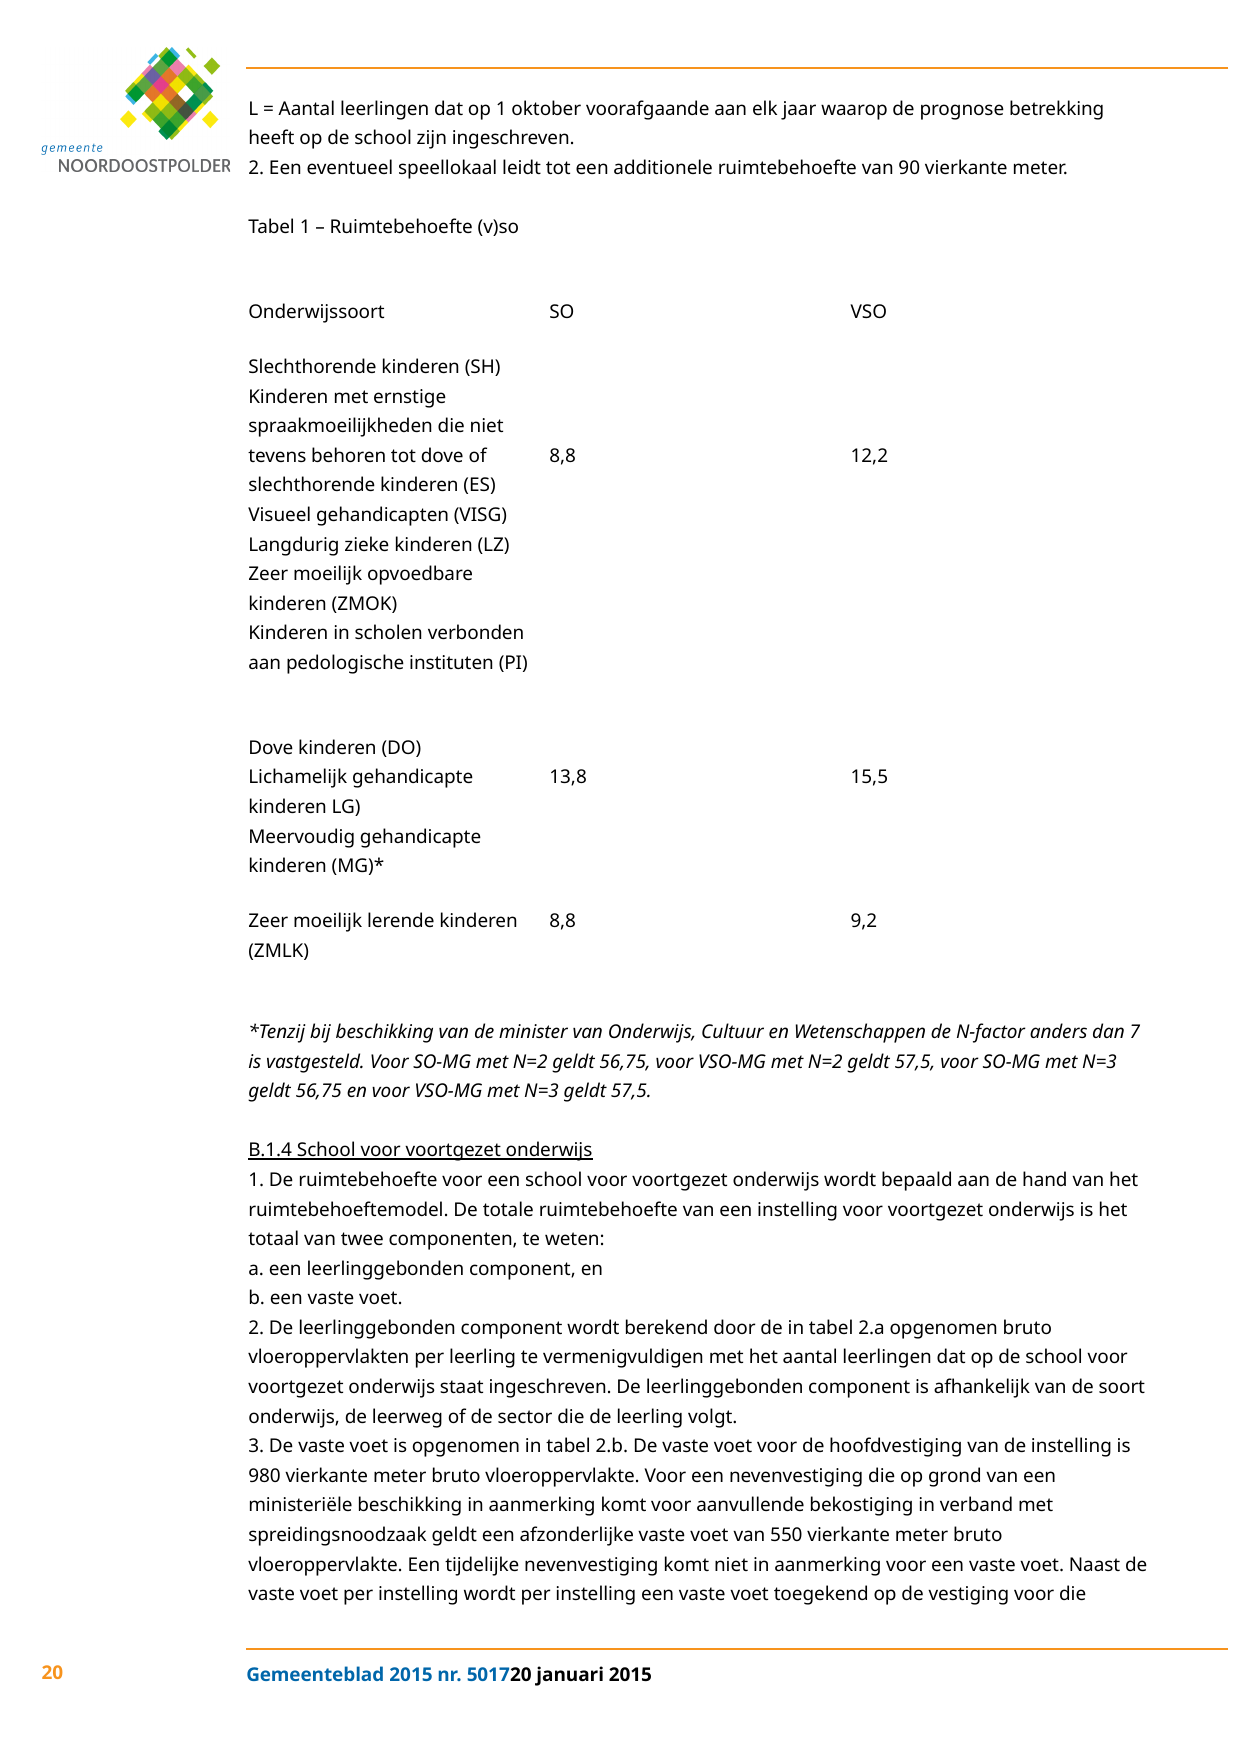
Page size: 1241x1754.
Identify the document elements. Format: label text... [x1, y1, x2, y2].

text a. een leerlinggebonden component, en [248, 1255, 1152, 1281]
text B.1.4 School voor voortgezet onderwijs [248, 1137, 1152, 1162]
table_cell 9,2 [850, 878, 1152, 993]
table_cell 12,2 [850, 324, 1152, 704]
text 2. Een eventueel speellokaal leidt tot een additionele ruimtebehoefte van 90 vierkante meter. [248, 154, 1152, 180]
table_header VSO [850, 269, 1152, 324]
table_cell Dove kinderen (DO) Lichamelijk gehandicapte kinderen LG) Meervoudig gehandicapte kinderen (MG)* [248, 705, 549, 878]
text 2. De leerlinggebonden component wordt berekend door de in tabel 2.a opgenomen bruto vloeroppervlakten per leerling te vermenigvuldigen met het aantal leerlingen dat op de school voor voortgezet onderwijs staat ingeschreven. De leerlinggebonden component is afhankelijk van de soort onderwijs, de leerweg of de sector die de leerling volgt. [248, 1314, 1152, 1429]
table_cell 13,8 [549, 705, 850, 878]
table_cell 15,5 [850, 705, 1152, 878]
text 1. De ruimtebehoefte voor een school voor voortgezet onderwijs wordt bepaald aan de hand van het ruimtebehoeftemodel. De totale ruimtebehoefte van een instelling voor voortgezet onderwijs is het totaal van twee componenten, te weten: [248, 1166, 1152, 1251]
table_header SO [549, 269, 850, 324]
text b. een vaste voet. [248, 1284, 1152, 1310]
table_header Onderwijssoort [248, 269, 549, 324]
table_cell Slechthorende kinderen (SH) Kinderen met ernstige spraakmoeilijkheden die niet tevens behoren tot dove of slechthorende kinderen (ES) Visueel gehandicapten (VISG) Langdurig zieke kinderen (LZ) Zeer moeilijk opvoedbare kinderen (ZMOK) Kinderen in scholen verbonden aan pedologische instituten (PI) [248, 324, 549, 704]
text 3. De vaste voet is opgenomen in tabel 2.b. De vaste voet voor de hoofdvestiging van de instelling is 980 vierkante meter bruto vloeroppervlakte. Voor een nevenvestiging die op grond van een ministeriële beschikking in aanmerking komt voor aanvullende bekostiging in verband met spreidingsnoodzaak geldt een afzonderlijke vaste voet van 550 vierkante meter bruto vloeroppervlakte. Een tijdelijke nevenvestiging komt niet in aanmerking voor een vaste voet. Naast de vaste voet per instelling wordt per instelling een vaste voet toegekend op de vestiging voor die [248, 1432, 1152, 1606]
table_cell Zeer moeilijk lerende kinderen (ZMLK) [248, 878, 549, 993]
text Tabel 1 – Ruimtebehoefte (v)so [248, 213, 1152, 239]
text *Tenzij bij beschikking van de minister van Onderwijs, Cultuur en Wetenschappen de N-factor anders dan 7 is vastgesteld. Voor SO-MG met N=2 geldt 56,75, voor VSO-MG met N=2 geldt 57,5, voor SO-MG met N=3 geldt 56,75 en voor VSO-MG met N=3 geldt 57,5. [248, 1018, 1152, 1103]
table_cell 8,8 [549, 878, 850, 993]
picture [41, 47, 231, 172]
table_cell 8,8 [549, 324, 850, 704]
text L = Aantal leerlingen dat op 1 oktober voorafgaande aan elk jaar waarop de prognose betrekking heeft op de school zijn ingeschreven. [248, 95, 1152, 150]
